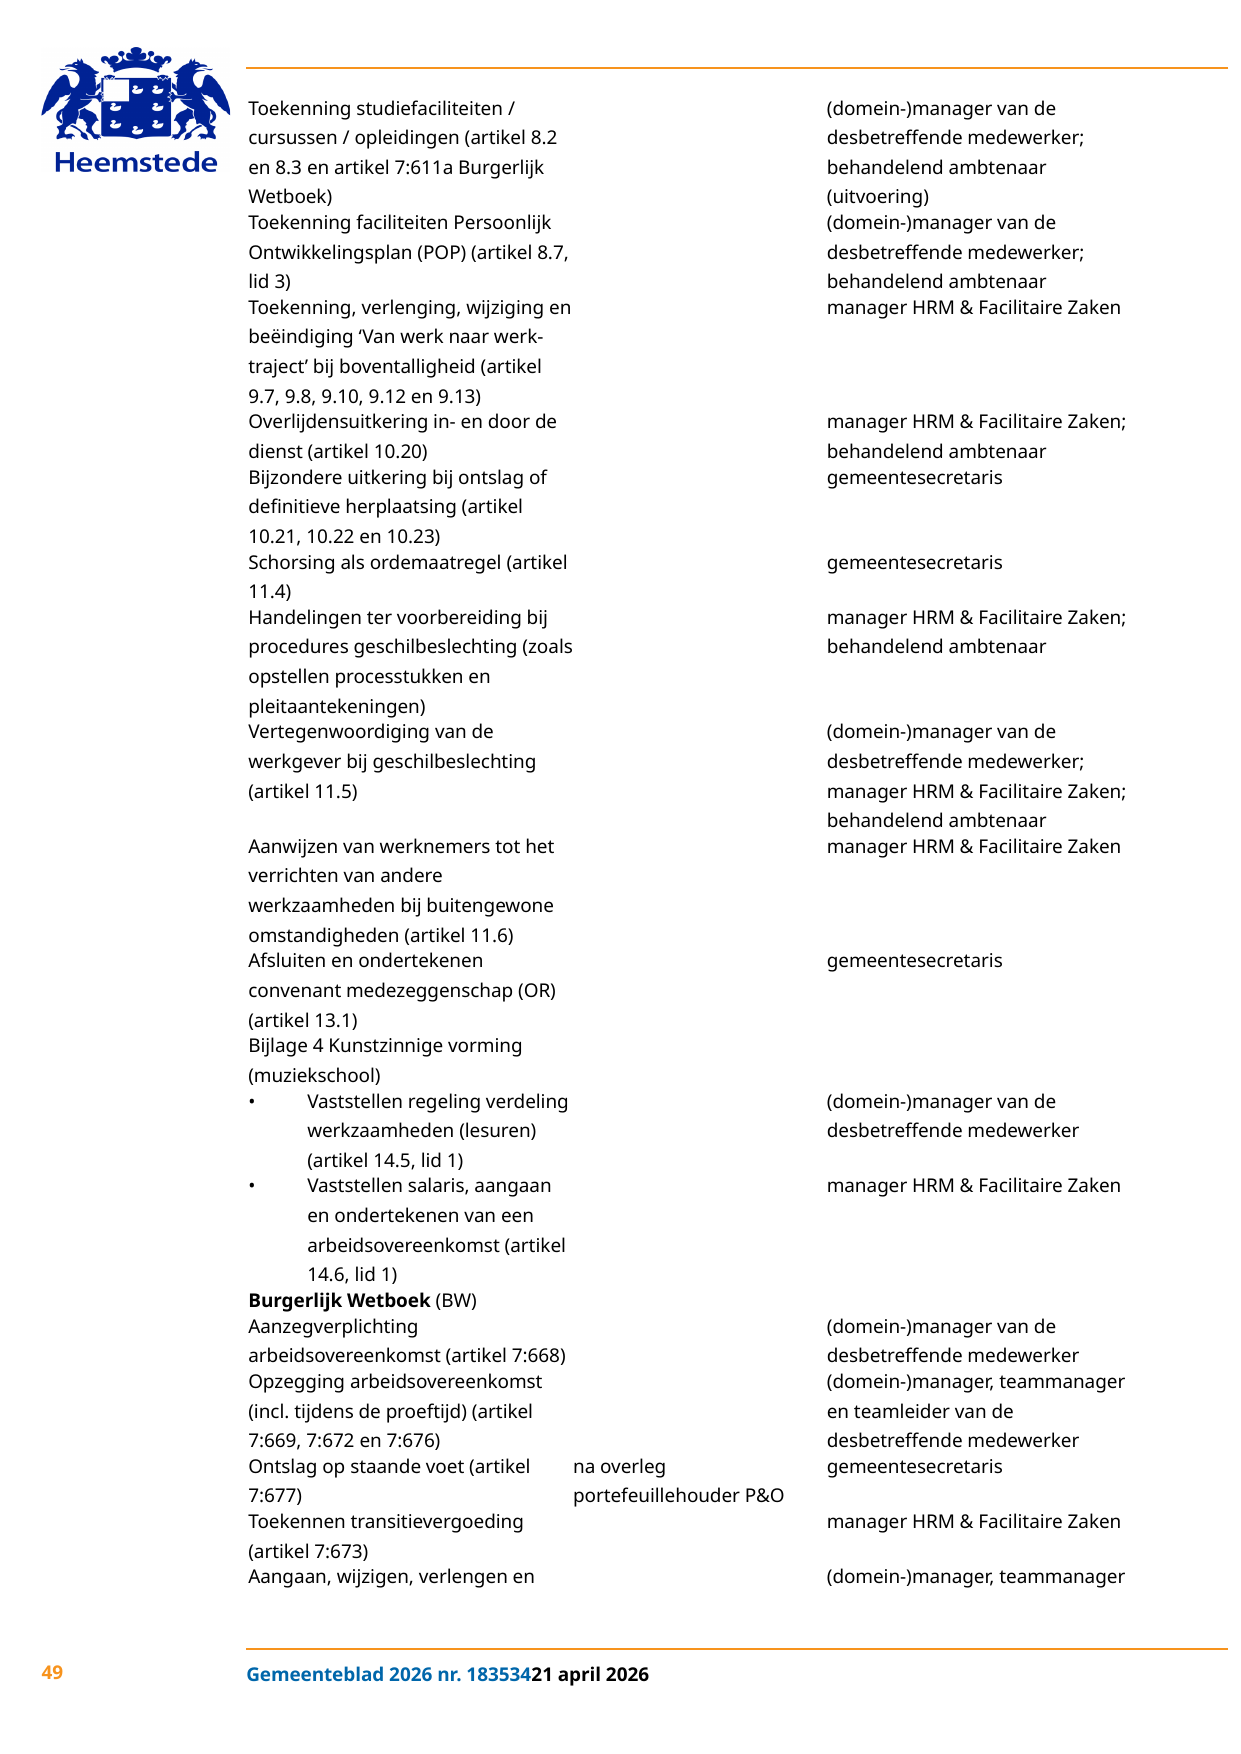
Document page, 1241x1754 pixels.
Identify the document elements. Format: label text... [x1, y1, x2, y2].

table_cell Handelingen ter voorbereiding bij procedures geschilbeslechting (zoals opstellen processtukken en pleitaantekeningen) [248, 604, 573, 719]
table_cell [573, 1509, 827, 1564]
table_cell manager HRM & Facilitaire Zaken [827, 833, 1152, 948]
table_cell [573, 1313, 827, 1368]
table_cell [573, 604, 827, 719]
table_cell [827, 1033, 1152, 1088]
table_cell Opzegging arbeidsovereenkomst (incl. tijdens de proeftijd) (artikel 7:669, 7:672 en 7:676) [248, 1368, 573, 1453]
table_cell manager HRM & Facilitaire Zaken; behandelend ambtenaar [827, 604, 1152, 719]
table_cell manager HRM & Facilitaire Zaken; behandelend ambtenaar [827, 409, 1152, 464]
table_cell Bijzondere uitkering bij ontslag of definitieve herplaatsing (artikel 10.21, 10.22 en 10.23) [248, 464, 573, 549]
table_cell [573, 1564, 827, 1589]
table_cell na overleg portefeuillehouder P&O [573, 1453, 827, 1508]
table_cell (domein-)manager van de desbetreffende medewerker [827, 1313, 1152, 1368]
table_cell (domein-)manager, teammanager en teamleider van de desbetreffende medewerker [827, 1368, 1152, 1453]
table_cell Vaststellen regeling verdeling werkzaamheden (lesuren) (artikel 14.5, lid 1) [248, 1088, 573, 1173]
table_cell [573, 833, 827, 948]
table_cell manager HRM & Facilitaire Zaken [827, 1173, 1152, 1287]
table_cell Toekenning, verlenging, wijziging en beëindiging ‘Van werk naar werk-traject’ bij boventalligheid (artikel 9.7, 9.8, 9.10, 9.12 en 9.13) [248, 294, 573, 409]
table_cell Toekennen transitievergoeding (artikel 7:673) [248, 1509, 573, 1564]
table_cell [573, 294, 827, 409]
table_cell [573, 409, 827, 464]
table_cell (domein-)manager van de desbetreffende medewerker [827, 1088, 1152, 1173]
table_cell (domein-)manager, teammanager [827, 1564, 1152, 1589]
table_cell [573, 209, 827, 294]
table_cell Burgerlijk Wetboek (BW) [248, 1287, 573, 1313]
table_cell [573, 1173, 827, 1287]
table_cell (domein-)manager van de desbetreffende medewerker; behandelend ambtenaar [827, 209, 1152, 294]
table_cell gemeentesecretaris [827, 948, 1152, 1032]
table_cell gemeentesecretaris [827, 1453, 1152, 1508]
table_cell [573, 95, 827, 209]
table_cell Aanzegverplichting arbeidsovereenkomst (artikel 7:668) [248, 1313, 573, 1368]
table_cell gemeentesecretaris [827, 464, 1152, 549]
table_cell Vertegenwoordiging van de werkgever bij geschilbeslechting (artikel 11.5) [248, 719, 573, 833]
table_cell Aangaan, wijzigen, verlengen en [248, 1564, 573, 1589]
table_cell Aanwijzen van werknemers tot het verrichten van andere werkzaamheden bij buitengewone omstandigheden (artikel 11.6) [248, 833, 573, 948]
table_cell [573, 1033, 827, 1088]
table_cell [573, 948, 827, 1032]
table_cell Overlijdensuitkering in- en door de dienst (artikel 10.20) [248, 409, 573, 464]
table_cell Toekenning studiefaciliteiten / cursussen / opleidingen (artikel 8.2 en 8.3 en artikel 7:611a Burgerlijk Wetboek) [248, 95, 573, 209]
table_cell [573, 1088, 827, 1173]
table_cell [827, 1287, 1152, 1313]
table_cell Schorsing als ordemaatregel (artikel 11.4) [248, 549, 573, 604]
table_cell Vaststellen salaris, aangaan en ondertekenen van een arbeidsovereenkomst (artikel 14.6, lid 1) [248, 1173, 573, 1287]
table_cell [573, 464, 827, 549]
table_cell [573, 719, 827, 833]
table_cell Bijlage 4 Kunstzinnige vorming (muziekschool) [248, 1033, 573, 1088]
table_cell [573, 1368, 827, 1453]
table_cell manager HRM & Facilitaire Zaken [827, 1509, 1152, 1564]
table_cell (domein-)manager van de desbetreffende medewerker; behandelend ambtenaar (uitvoering) [827, 95, 1152, 209]
table_cell [573, 549, 827, 604]
picture [41, 47, 231, 172]
table_cell Toekenning faciliteiten Persoonlijk Ontwikkelingsplan (POP) (artikel 8.7, lid 3) [248, 209, 573, 294]
table_cell Afsluiten en ondertekenen convenant medezeggenschap (OR) (artikel 13.1) [248, 948, 573, 1032]
table_cell [573, 1287, 827, 1313]
table_cell manager HRM & Facilitaire Zaken [827, 294, 1152, 409]
table_cell (domein-)manager van de desbetreffende medewerker; manager HRM & Facilitaire Zaken; behandelend ambtenaar [827, 719, 1152, 833]
table_cell gemeentesecretaris [827, 549, 1152, 604]
table_cell Ontslag op staande voet (artikel 7:677) [248, 1453, 573, 1508]
